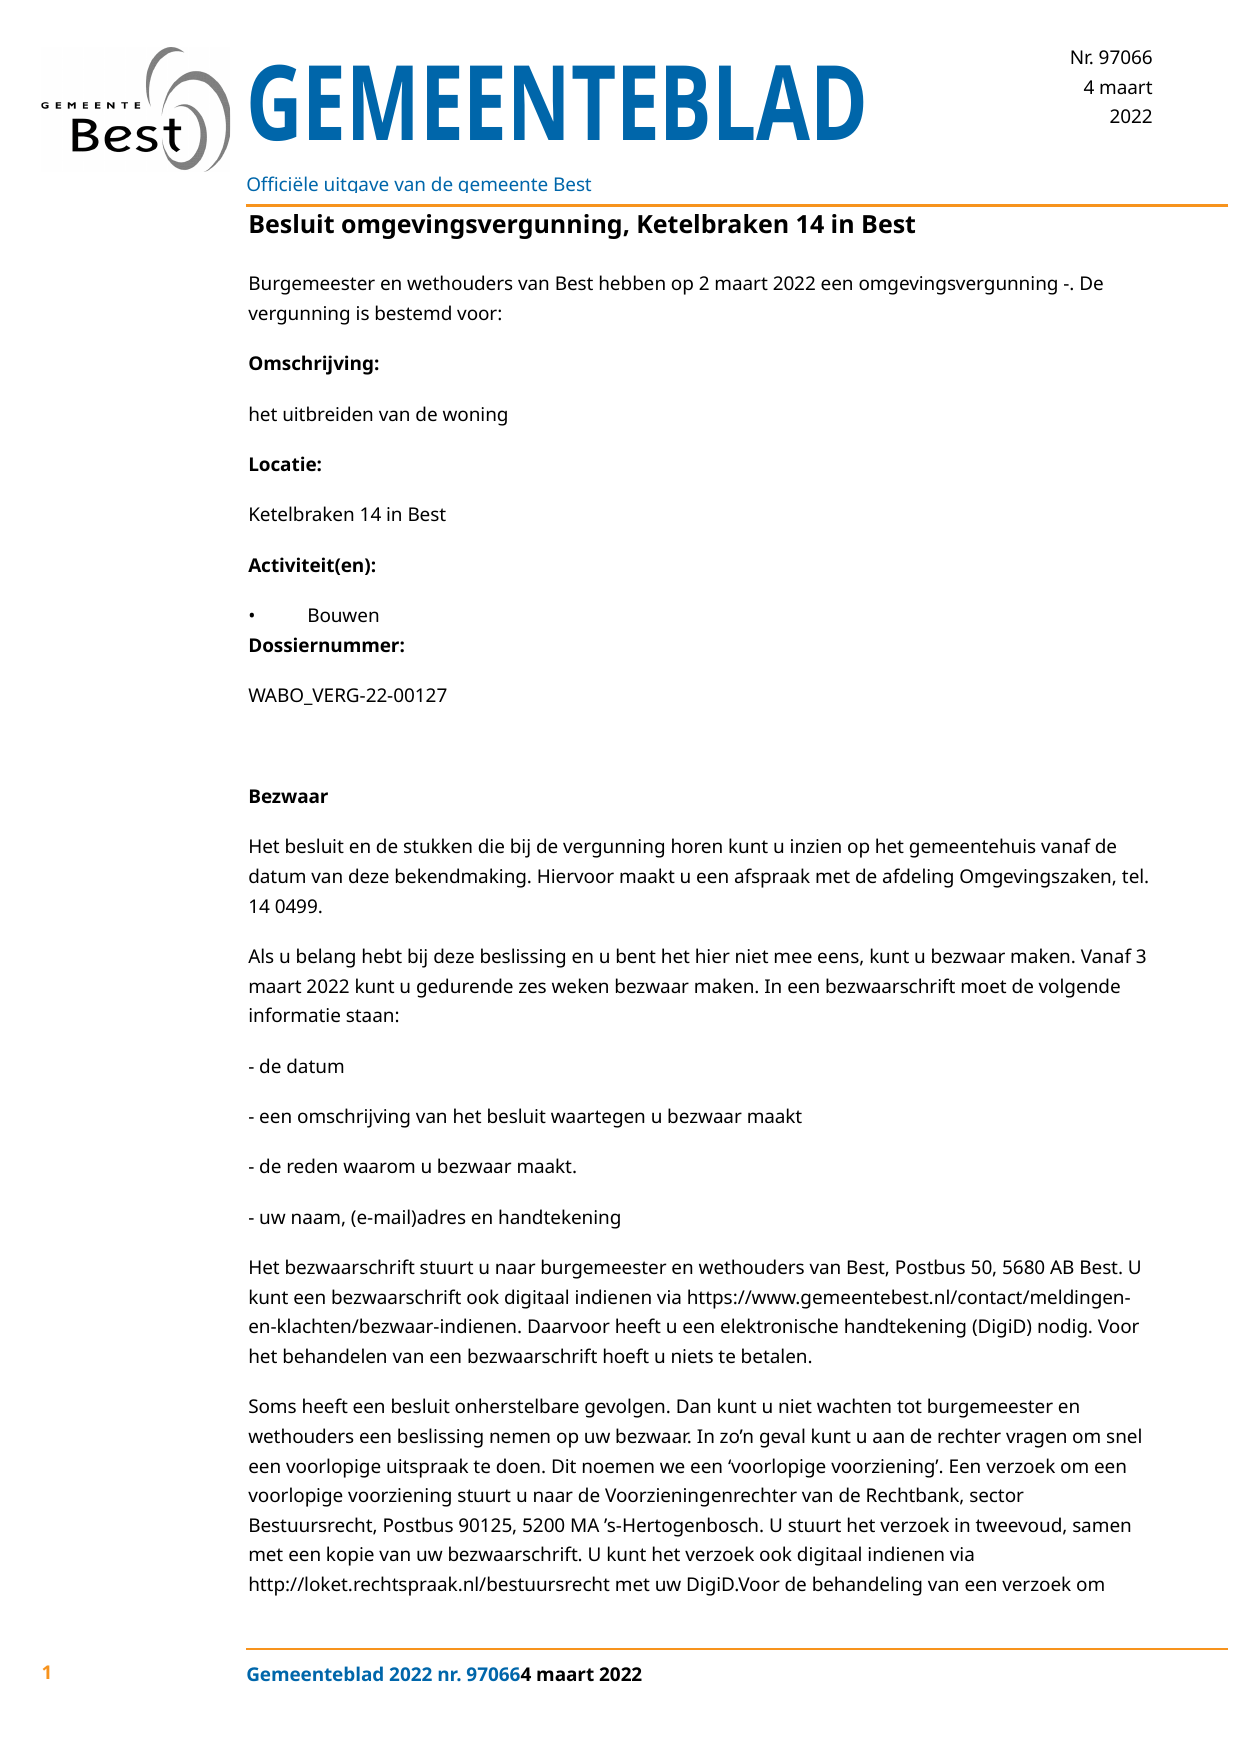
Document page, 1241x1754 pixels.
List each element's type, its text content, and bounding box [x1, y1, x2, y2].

text Besluit omgevingsvergunning, Ketelbraken 14 in Best [248, 207, 1152, 241]
text Het besluit en de stukken die bij de vergunning horen kunt u inzien op het gemeentehuis vanaf de datum van deze bekendmaking. Hiervoor maakt u een afspraak met de afdeling Omgevingszaken, tel. 14 0499. [248, 834, 1152, 918]
text Activiteit(en): [248, 552, 1152, 578]
text het uitbreiden van de woning [248, 401, 1152, 426]
text Burgemeester en wethouders van Best hebben op 2 maart 2022 een omgevingsvergunning -. De vergunning is bestemd voor: [248, 270, 1152, 326]
text Ketelbraken 14 in Best [248, 502, 1152, 527]
text Dossiernummer: [248, 632, 1152, 658]
text - de reden waarom u bezwaar maakt. [248, 1154, 1152, 1179]
text Bezwaar [248, 783, 1152, 809]
text Soms heeft een besluit onherstelbare gevolgen. Dan kunt u niet wachten tot burgemeester en wethouders een beslissing nemen op uw bezwaar. In zo’n geval kunt u aan de rechter vragen om snel een voorlopige uitspraak te doen. Dit noemen we een ‘voorlopige voorziening’. Een verzoek om een voorlopige voorziening stuurt u naar de Voorzieningenrechter van de Rechtbank, sector Bestuursrecht, Postbus 90125, 5200 MA ’s-Hertogenbosch. U stuurt het verzoek in tweevoud, samen met een kopie van uw bezwaarschrift. U kunt het verzoek ook digitaal indienen via http://loket.rechtspraak.nl/bestuursrecht met uw DigiD.Voor de behandeling van een verzoek om [248, 1394, 1152, 1597]
text Omschrijving: [248, 350, 1152, 376]
text - de datum [248, 1053, 1152, 1078]
text - uw naam, (e-mail)adres en handtekening [248, 1204, 1152, 1230]
text WABO_VERG-22-00127 [248, 682, 1152, 708]
text - een omschrijving van het besluit waartegen u bezwaar maakt [248, 1103, 1152, 1129]
text Het bezwaarschrift stuurt u naar burgemeester en wethouders van Best, Postbus 50, 5680 AB Best. U kunt een bezwaarschrift ook digitaal indienen via https://www.gemeentebest.nl/contact/meldingen-en-klachten/bezwaar-indienen. Daarvoor heeft u een elektronische handtekening (DigiD) nodig. Voor het behandelen van een bezwaarschrift hoeft u niets te betalen. [248, 1254, 1152, 1369]
list Bouwen [248, 602, 1152, 628]
text Als u belang hebt bij deze beslissing en u bent het hier niet mee eens, kunt u bezwaar maken. Vanaf 3 maart 2022 kunt u gedurende zes weken bezwaar maken. In een bezwaarschrift moet de volgende informatie staan: [248, 943, 1152, 1028]
picture [41, 47, 231, 172]
text Locatie: [248, 451, 1152, 477]
